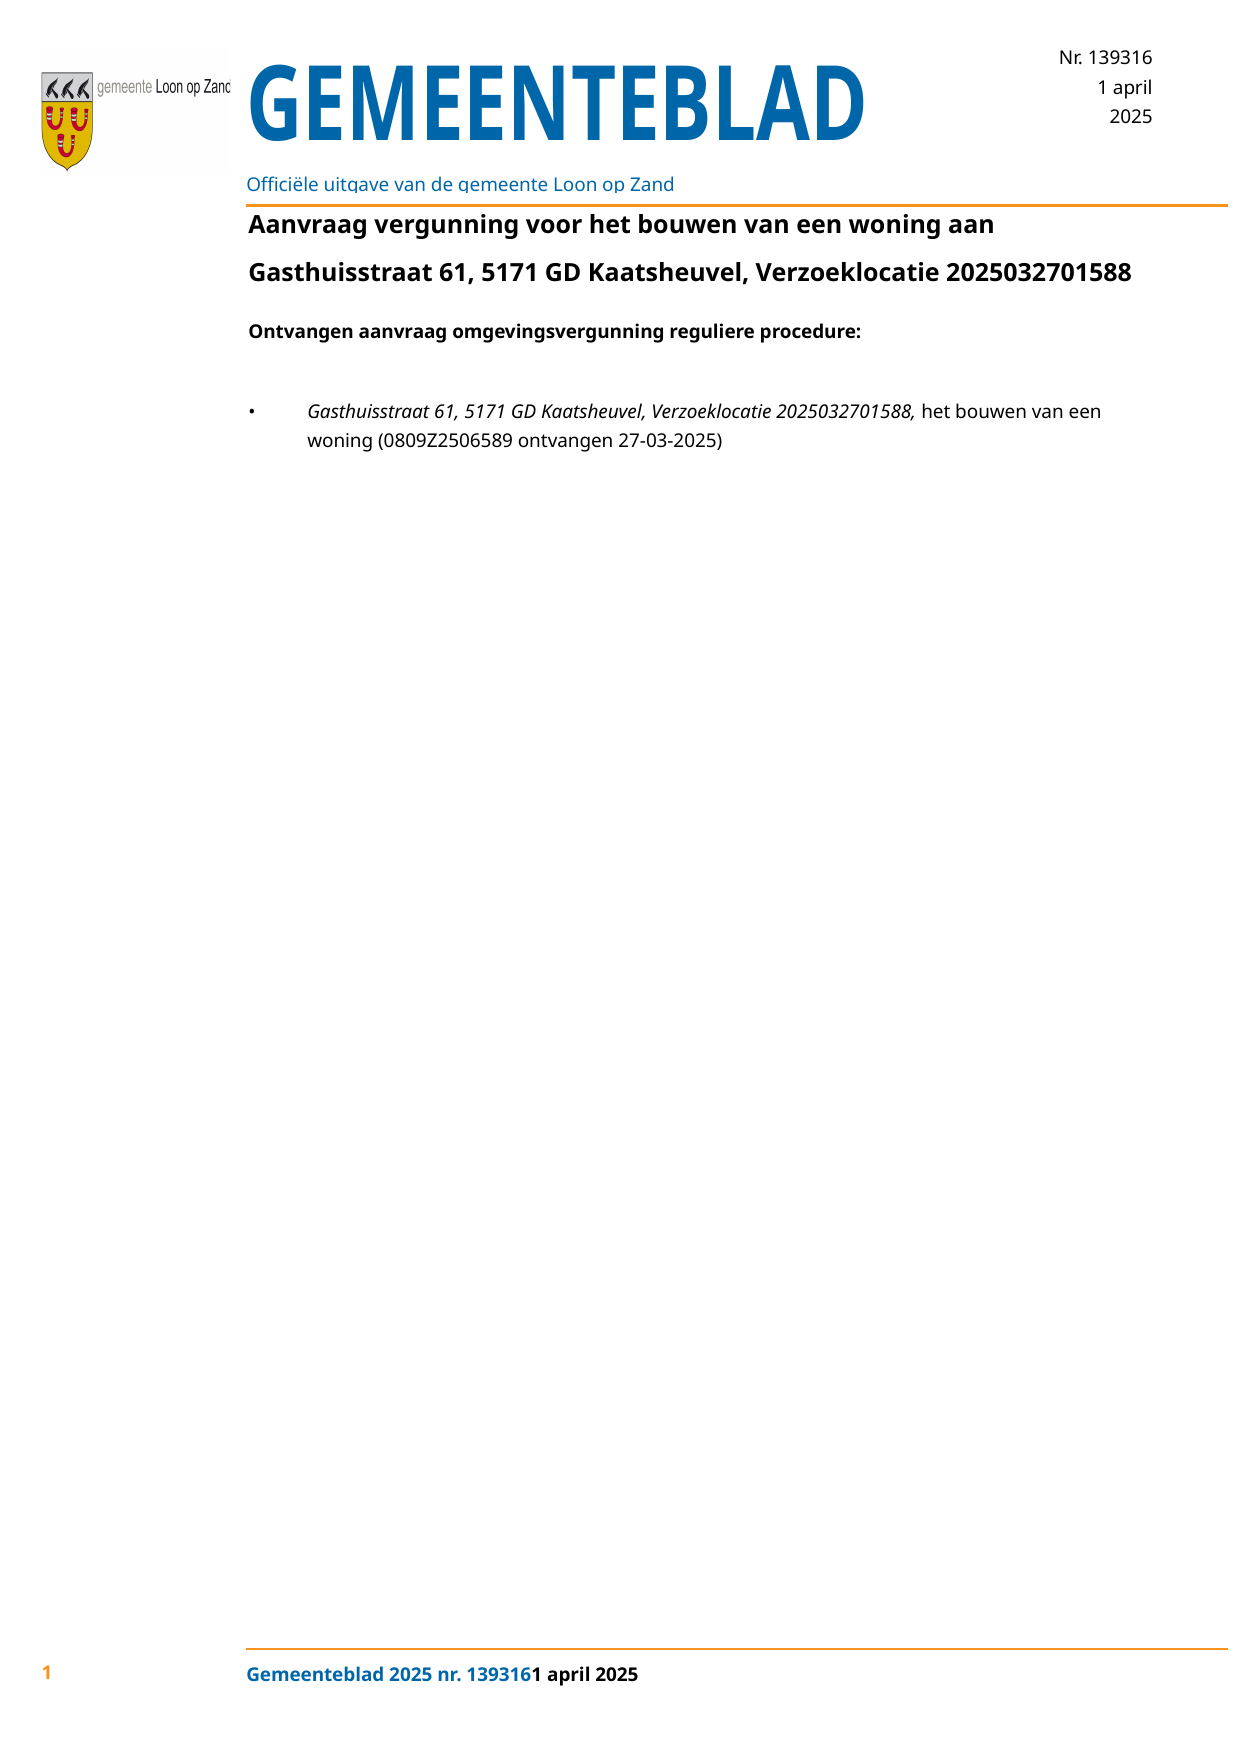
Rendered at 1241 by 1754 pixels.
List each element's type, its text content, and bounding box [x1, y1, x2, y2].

text Aanvraag vergunning voor het bouwen van een woning aan Gasthuisstraat 61, 5171 GD Kaatsheuvel, Verzoeklocatie 2025032701588 [248, 207, 1152, 288]
text Ontvangen aanvraag omgevingsvergunning reguliere procedure: [248, 318, 1152, 344]
list Gasthuisstraat 61, 5171 GD Kaatsheuvel, Verzoeklocatie 2025032701588, het bouwen van een woning (0809Z2506589 ontvangen 27-03-2025) [248, 398, 1152, 453]
picture [41, 47, 231, 172]
